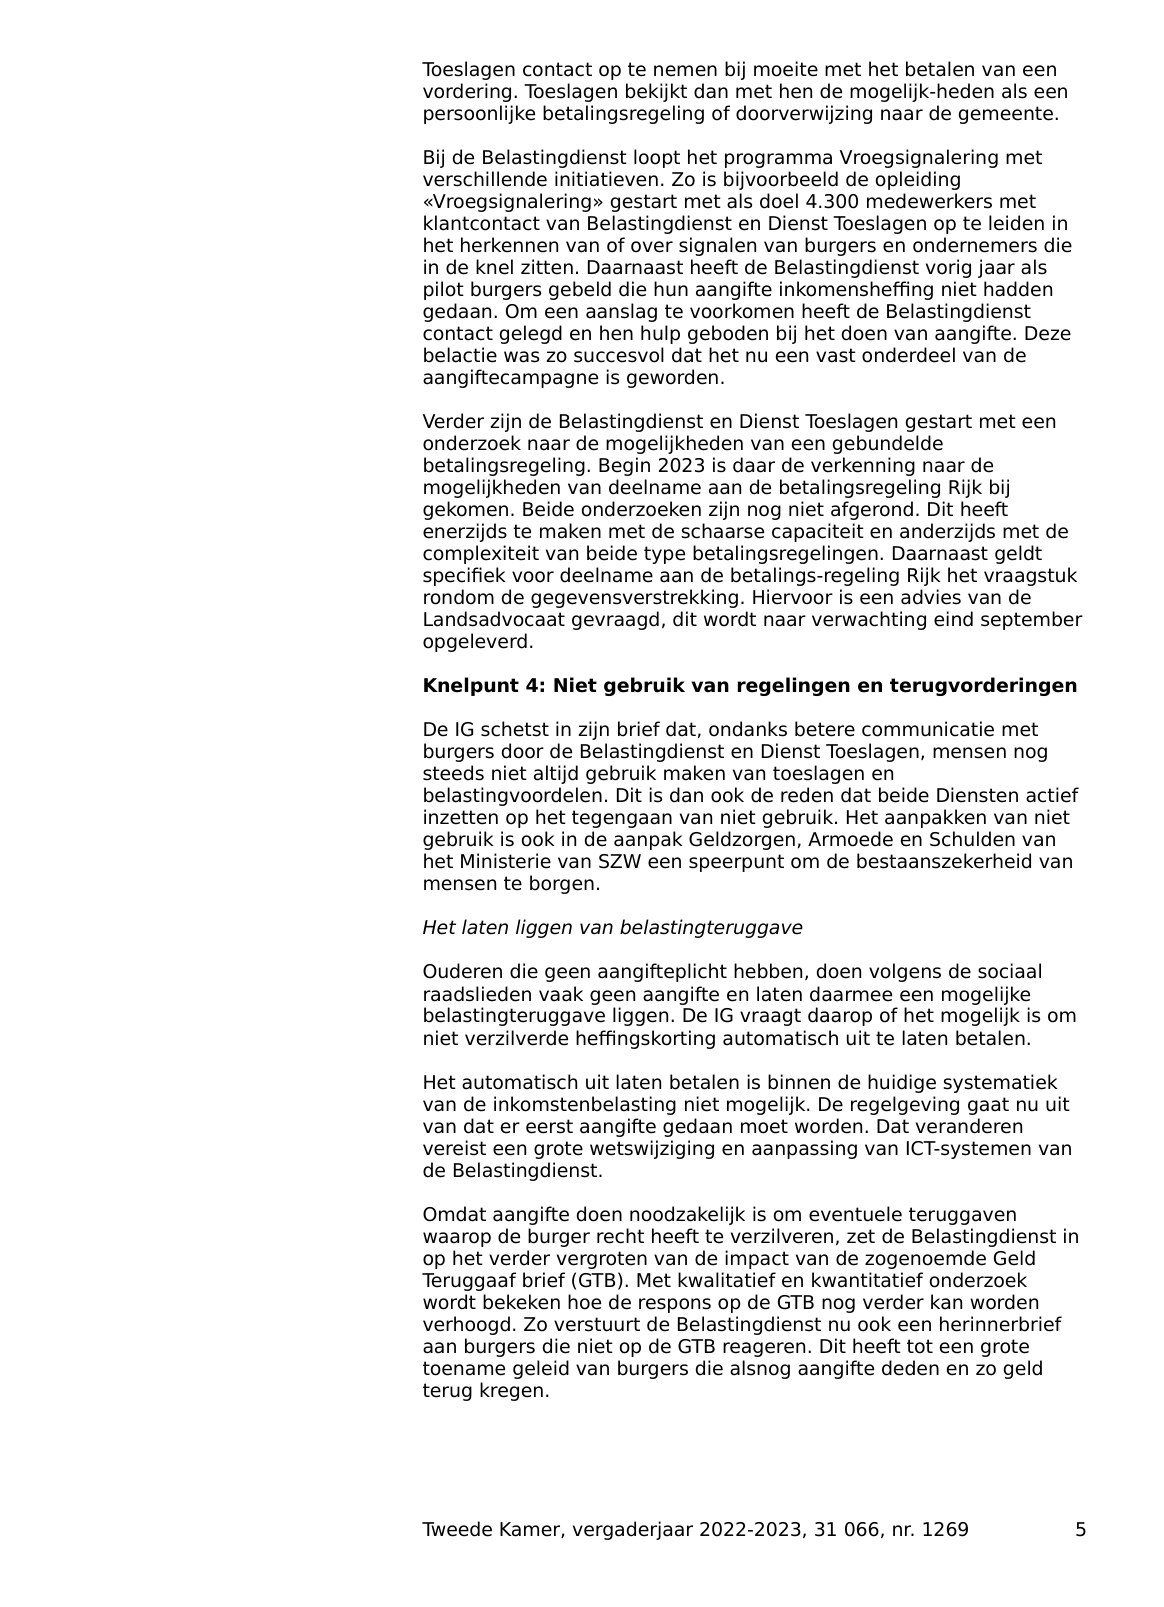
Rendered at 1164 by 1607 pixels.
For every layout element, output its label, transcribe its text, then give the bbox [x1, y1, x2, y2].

subtitle Knelpunt 4: Niet gebruik van regelingen en terugvorderingen [422, 675, 1087, 697]
text Toeslagen contact op te nemen bij moeite met het betalen van een vordering. Toeslagen bekijkt dan met hen de mogelijk-heden als een persoonlijke betalingsregeling of doorverwijzing naar de gemeente. [422, 59, 1087, 125]
text Het automatisch uit laten betalen is binnen de huidige systematiek van de inkomstenbelasting niet mogelijk. De regelgeving gaat nu uit van dat er eerst aangifte gedaan moet worden. Dat veranderen vereist een grote wetswijziging en aanpassing van ICT-systemen van de Belastingdienst. [422, 1072, 1087, 1181]
text Omdat aangifte doen noodzakelijk is om eventuele teruggaven waarop de burger recht heeft te verzilveren, zet de Belastingdienst in op het verder vergroten van de impact van de zogenoemde Geld Teruggaaf brief (GTB). Met kwalitatief en kwantitatief onderzoek wordt bekeken hoe de respons op de GTB nog verder kan worden verhoogd. Zo verstuurt de Belastingdienst nu ook een herinnerbrief aan burgers die niet op de GTB reageren. Dit heeft tot een grote toename geleid van burgers die alsnog aangifte deden en zo geld terug kregen. [422, 1204, 1087, 1401]
text Bij de Belastingdienst loopt het programma Vroegsignalering met verschillende initiatieven. Zo is bijvoorbeeld de opleiding «Vroegsignalering» gestart met als doel 4.300 medewerkers met klantcontact van Belastingdienst en Dienst Toeslagen op te leiden in het herkennen van of over signalen van burgers en ondernemers die in de knel zitten. Daarnaast heeft de Belastingdienst vorig jaar als pilot burgers gebeld die hun aangifte inkomensheffing niet hadden gedaan. Om een aanslag te voorkomen heeft de Belastingdienst contact gelegd en hen hulp geboden bij het doen van aangifte. Deze belactie was zo succesvol dat het nu een vast onderdeel van de aangiftecampagne is geworden. [422, 147, 1087, 389]
text De IG schetst in zijn brief dat, ondanks betere communicatie met burgers door de Belastingdienst en Dienst Toeslagen, mensen nog steeds niet altijd gebruik maken van toeslagen en belastingvoordelen. Dit is dan ook de reden dat beide Diensten actief inzetten op het tegengaan van niet gebruik. Het aanpakken van niet gebruik is ook in de aanpak Geldzorgen, Armoede en Schulden van het Ministerie van SZW een speerpunt om de bestaanszekerheid van mensen te borgen. [422, 719, 1087, 895]
text Verder zijn de Belastingdienst en Dienst Toeslagen gestart met een onderzoek naar de mogelijkheden van een gebundelde betalingsregeling. Begin 2023 is daar de verkenning naar de mogelijkheden van deelname aan de betalingsregeling Rijk bij gekomen. Beide onderzoeken zijn nog niet afgerond. Dit heeft enerzijds te maken met de schaarse capaciteit en anderzijds met de complexiteit van beide type betalingsregelingen. Daarnaast geldt specifiek voor deelname aan de betalings-regeling Rijk het vraagstuk rondom de gegevensverstrekking. Hiervoor is een advies van de Landsadvocaat gevraagd, dit wordt naar verwachting eind september opgeleverd. [422, 411, 1087, 653]
text Ouderen die geen aangifteplicht hebben, doen volgens de sociaal raadslieden vaak geen aangifte en laten daarmee een mogelijke belastingteruggave liggen. De IG vraagt daarop of het mogelijk is om niet verzilverde heffingskorting automatisch uit te laten betalen. [422, 961, 1087, 1049]
subtitle Het laten liggen van belastingteruggave [422, 917, 1087, 939]
